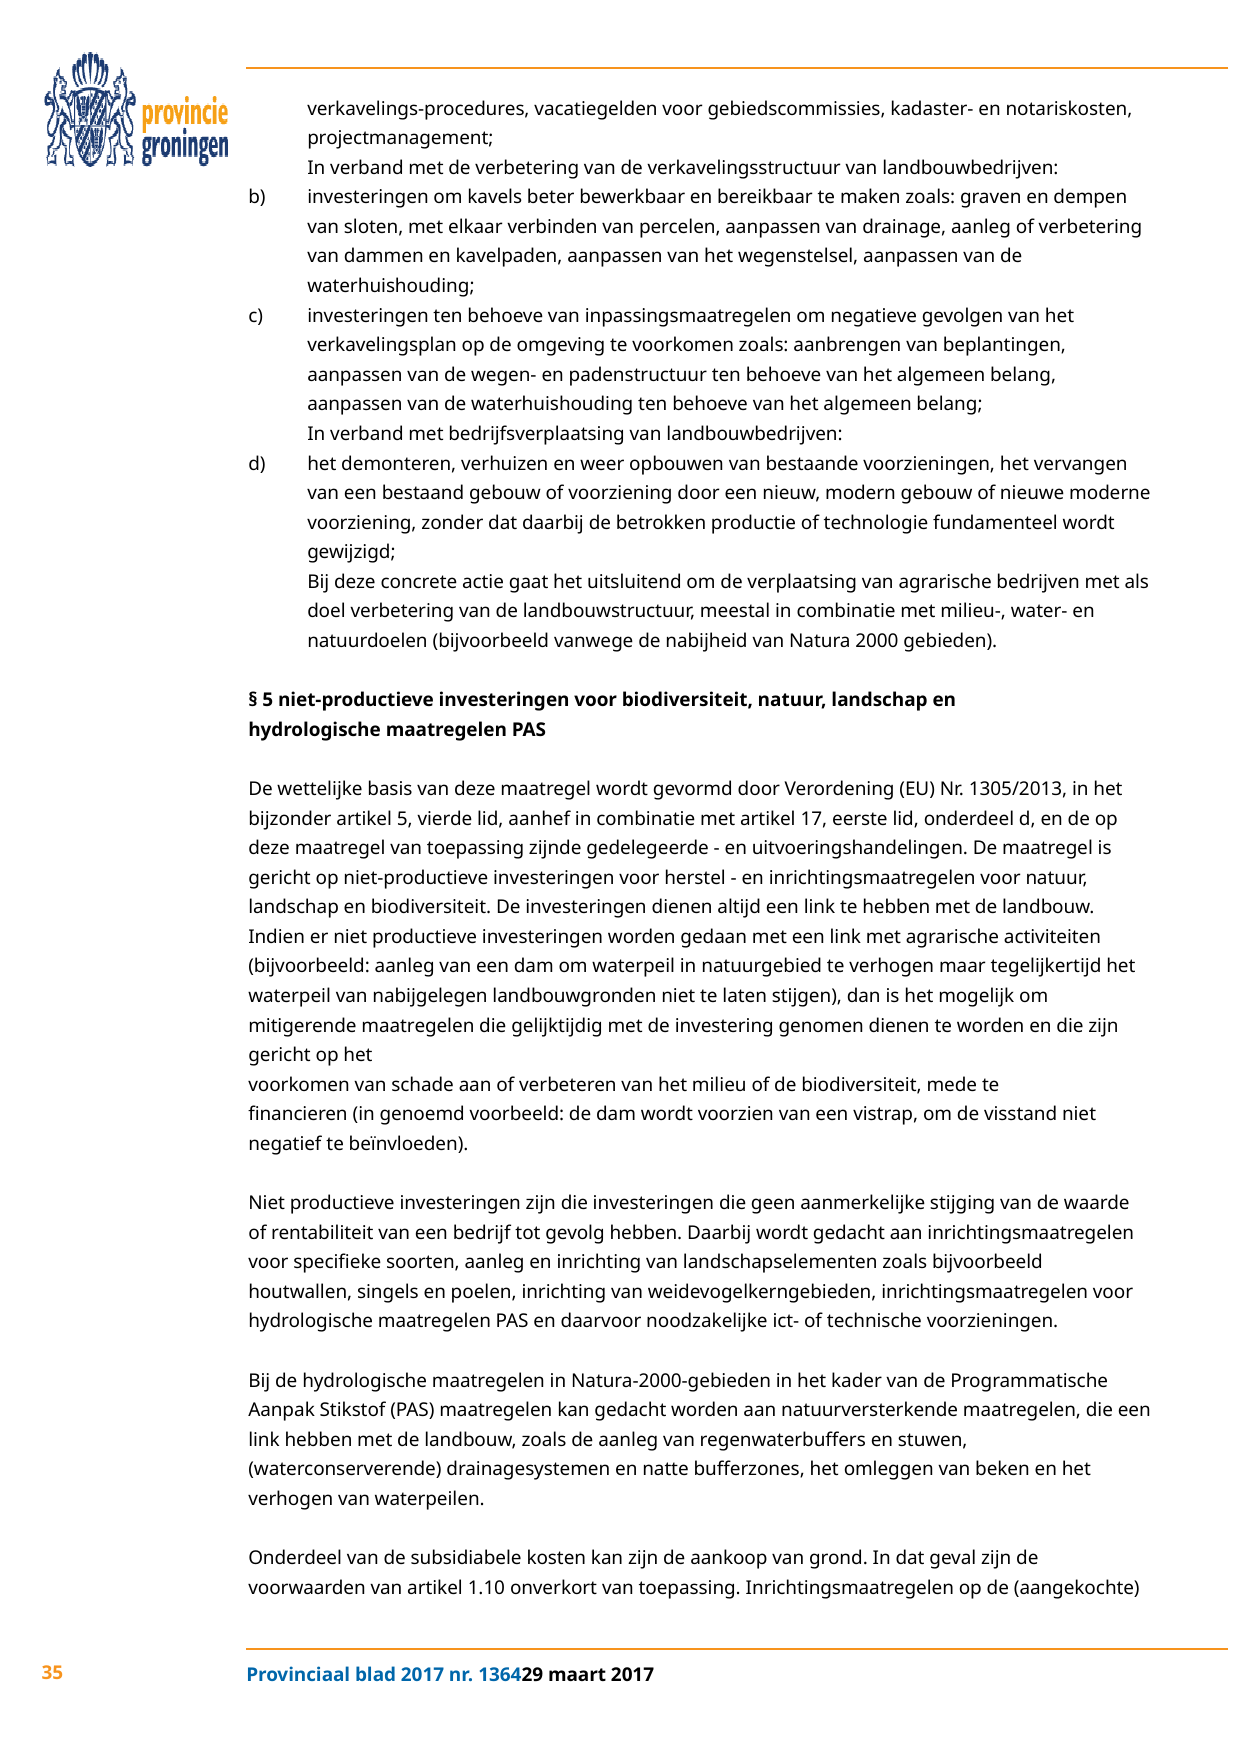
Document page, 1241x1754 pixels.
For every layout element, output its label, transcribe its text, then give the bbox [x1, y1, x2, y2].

list het demonteren, verhuizen en weer opbouwen van bestaande voorzieningen, het vervangen van een bestaand gebouw of voorziening door een nieuw, modern gebouw of nieuwe moderne voorziening, zonder dat daarbij de betrokken productie of technologie fundamenteel wordt gewijzigd; [248, 450, 1152, 564]
list investeringen ten behoeve van inpassingsmaatregelen om negatieve gevolgen van het verkavelingsplan op de omgeving te voorkomen zoals: aanbrengen van beplantingen, aanpassen van de wegen- en padenstructuur ten behoeve van het algemeen belang, aanpassen van de waterhuishouding ten behoeve van het algemeen belang; [248, 302, 1152, 416]
text financieren (in genoemd voorbeeld: de dam wordt voorzien van een vistrap, om de visstand niet negatief te beïnvloeden). [248, 1101, 1152, 1156]
list investeringen om kavels beter bewerkbaar en bereikbaar te maken zoals: graven en dempen van sloten, met elkaar verbinden van percelen, aanpassen van drainage, aanleg of verbetering van dammen en kavelpaden, aanpassen van het wegenstelsel, aanpassen van de waterhuishouding; [248, 183, 1152, 298]
list verkavelings-procedures, vacatiegelden voor gebiedscommissies, kadaster- en notariskosten, projectmanagement; [248, 95, 1152, 150]
text Niet productieve investeringen zijn die investeringen die geen aanmerkelijke stijging van de waarde of rentabiliteit van een bedrijf tot gevolg hebben. Daarbij wordt gedacht aan inrichtingsmaatregelen voor specifieke soorten, aanleg en inrichting van landschapselementen zoals bijvoorbeeld houtwallen, singels en poelen, inrichting van weidevogelkerngebieden, inrichtingsmaatregelen voor hydrologische maatregelen PAS en daarvoor noodzakelijke ict- of technische voorzieningen. [248, 1189, 1152, 1333]
text De wettelijke basis van deze maatregel wordt gevormd door Verordening (EU) Nr. 1305/2013, in het bijzonder artikel 5, vierde lid, aanhef in combinatie met artikel 17, eerste lid, onderdeel d, en de op deze maatregel van toepassing zijnde gedelegeerde - en uitvoeringshandelingen. De maatregel is gericht op niet-productieve investeringen voor herstel - en inrichtingsmaatregelen voor natuur, landschap en biodiversiteit. De investeringen dienen altijd een link te hebben met de landbouw. Indien er niet productieve investeringen worden gedaan met een link met agrarische activiteiten (bijvoorbeeld: aanleg van een dam om waterpeil in natuurgebied te verhogen maar tegelijkertijd het waterpeil van nabijgelegen landbouwgronden niet te laten stijgen), dan is het mogelijk om mitigerende maatregelen die gelijktijdig met de investering genomen dienen te worden en die zijn gericht op het [248, 775, 1152, 1067]
text voorkomen van schade aan of verbeteren van het milieu of de biodiversiteit, mede te [248, 1071, 1152, 1097]
text hydrologische maatregelen PAS [248, 716, 1152, 742]
list Bij deze concrete actie gaat het uitsluitend om de verplaatsing van agrarische bedrijven met als doel verbetering van de landbouwstructuur, meestal in combinatie met milieu-, water- en natuurdoelen (bijvoorbeeld vanwege de nabijheid van Natura 2000 gebieden). [248, 568, 1152, 653]
text § 5 niet-productieve investeringen voor biodiversiteit, natuur, landschap en [248, 686, 1152, 712]
list In verband met de verbetering van de verkavelingsstructuur van landbouwbedrijven: [248, 154, 1152, 180]
text Bij de hydrologische maatregelen in Natura-2000-gebieden in het kader van de Programmatische Aanpak Stikstof (PAS) maatregelen kan gedacht worden aan natuurversterkende maatregelen, die een link hebben met de landbouw, zoals de aanleg van regenwaterbuffers en stuwen, (waterconserverende) drainagesystemen en natte bufferzones, het omleggen van beken en het verhogen van waterpeilen. [248, 1367, 1152, 1511]
picture [41, 47, 231, 172]
list In verband met bedrijfsverplaatsing van landbouwbedrijven: [248, 420, 1152, 446]
text Onderdeel van de subsidiabele kosten kan zijn de aankoop van grond. In dat geval zijn de voorwaarden van artikel 1.10 onverkort van toepassing. Inrichtingsmaatregelen op de (aangekochte) [248, 1544, 1152, 1600]
